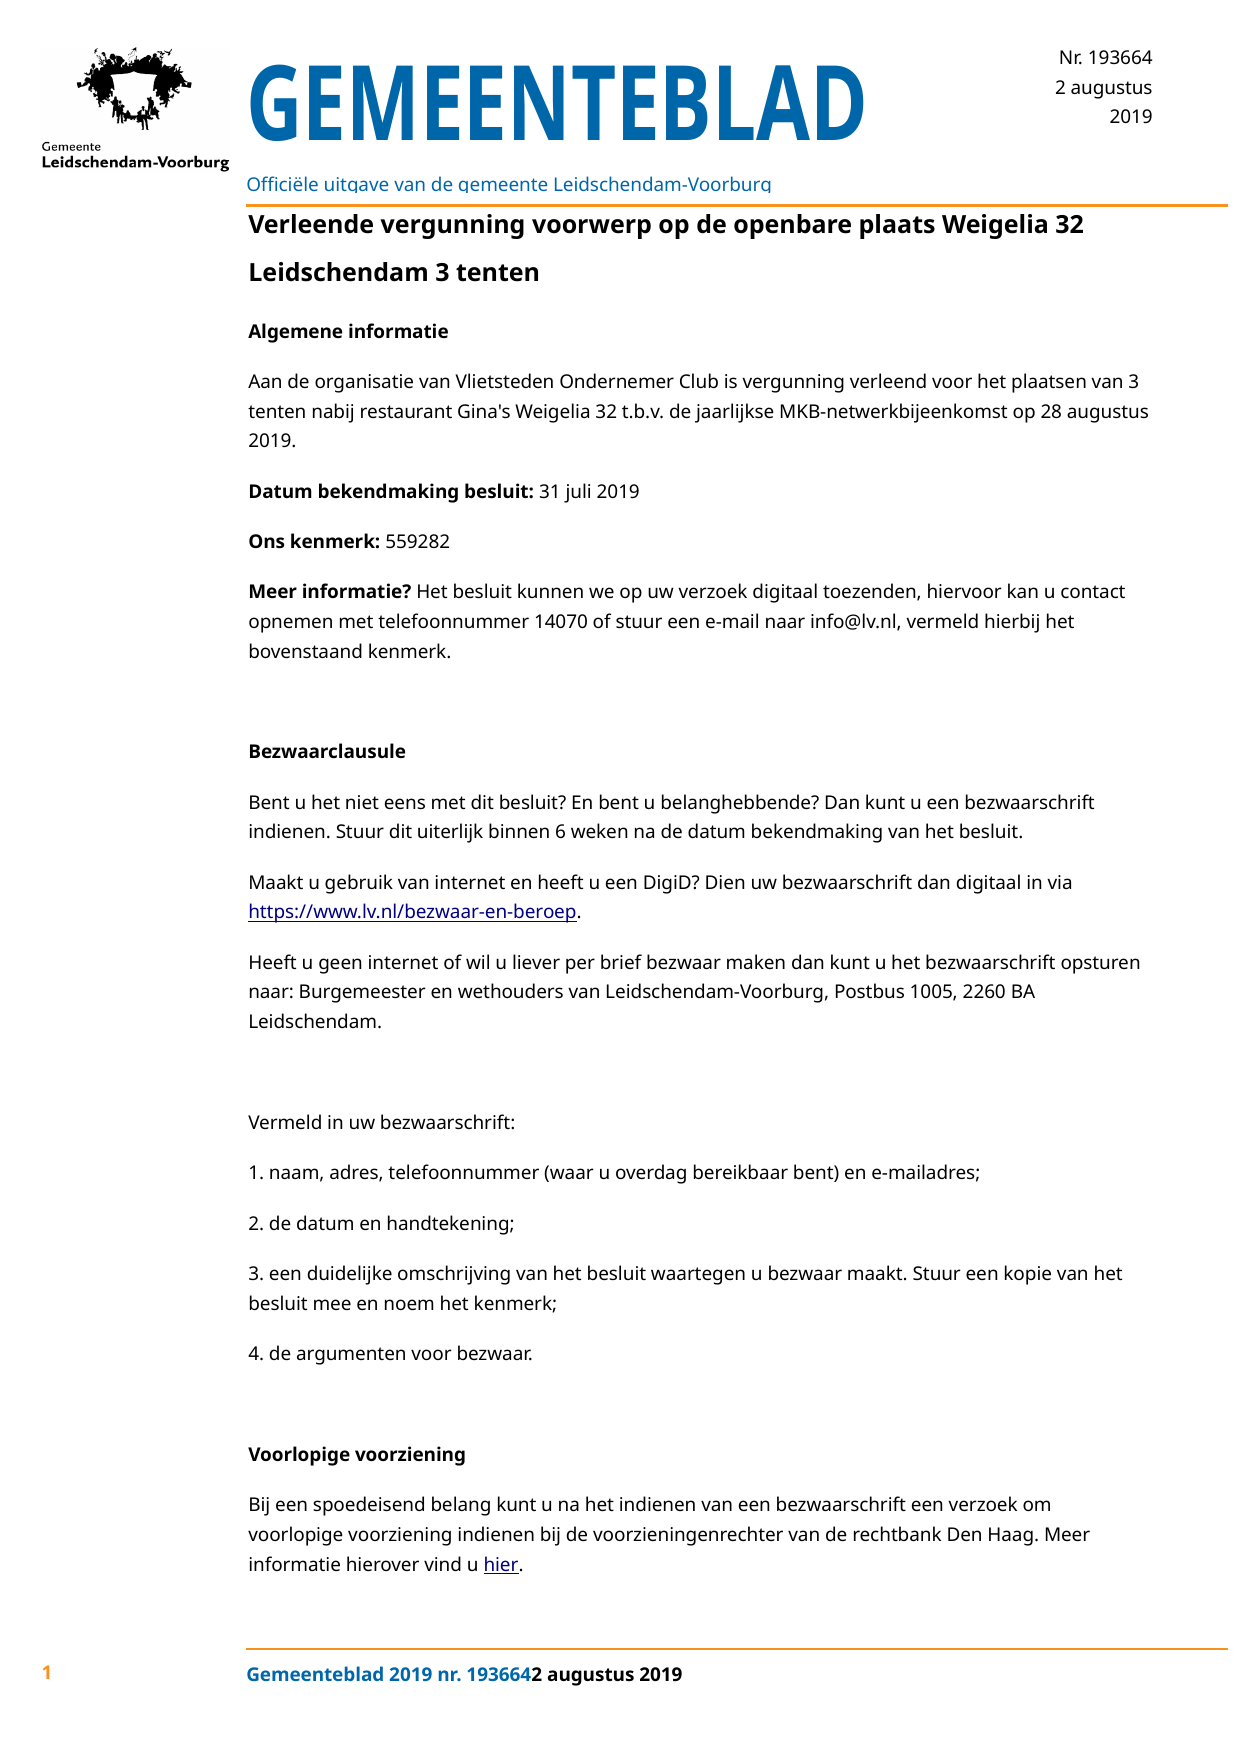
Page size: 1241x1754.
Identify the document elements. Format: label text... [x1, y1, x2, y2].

text Bent u het niet eens met dit besluit? En bent u belanghebbende? Dan kunt u een bezwaarschrift indienen. Stuur dit uiterlijk binnen 6 weken na de datum bekendmaking van het besluit. [248, 789, 1152, 844]
text Bezwaarclausule [248, 739, 1152, 764]
text Algemene informatie [248, 318, 1152, 344]
text Aan de organisatie van Vlietsteden Ondernemer Club is vergunning verleend voor het plaatsen van 3 tenten nabij restaurant Gina's Weigelia 32 t.b.v. de jaarlijkse MKB-netwerkbijeenkomst op 28 augustus 2019. [248, 368, 1152, 453]
text Meer informatie? Het besluit kunnen we op uw verzoek digitaal toezenden, hiervoor kan u contact opnemen met telefoonnummer 14070 of stuur een e-mail naar info@lv.nl, vermeld hierbij het bovenstaand kenmerk. [248, 579, 1152, 664]
text 1. naam, adres, telefoonnummer (waar u overdag bereikbaar bent) en e-mailadres; [248, 1159, 1152, 1185]
text Maakt u gebruik van internet en heeft u een DigiD? Dien uw bezwaarschrift dan digitaal in via https://www.lv.nl/bezwaar-en-beroep. [248, 869, 1152, 924]
text 3. een duidelijke omschrijving van het besluit waartegen u bezwaar maakt. Stuur een kopie van het besluit mee en noem het kenmerk; [248, 1260, 1152, 1316]
text Ons kenmerk: 559282 [248, 528, 1152, 554]
text Vermeld in uw bezwaarschrift: [248, 1109, 1152, 1135]
text Datum bekendmaking besluit: 31 juli 2019 [248, 478, 1152, 504]
text Heeft u geen internet of wil u liever per brief bezwaar maken dan kunt u het bezwaarschrift opsturen naar: Burgemeester en wethouders van Leidschendam-Voorburg, Postbus 1005, 2260 BA Leidschendam. [248, 949, 1152, 1034]
text Voorlopige voorziening [248, 1441, 1152, 1467]
picture [41, 47, 231, 172]
text 2. de datum en handtekening; [248, 1210, 1152, 1236]
text Verleende vergunning voorwerp op de openbare plaats Weigelia 32 Leidschendam 3 tenten [248, 207, 1152, 288]
text Bij een spoedeisend belang kunt u na het indienen van een bezwaarschrift een verzoek om voorlopige voorziening indienen bij de voorzieningenrechter van de rechtbank Den Haag. Meer informatie hierover vind u hier. [248, 1492, 1152, 1577]
text 4. de argumenten voor bezwaar. [248, 1340, 1152, 1366]
